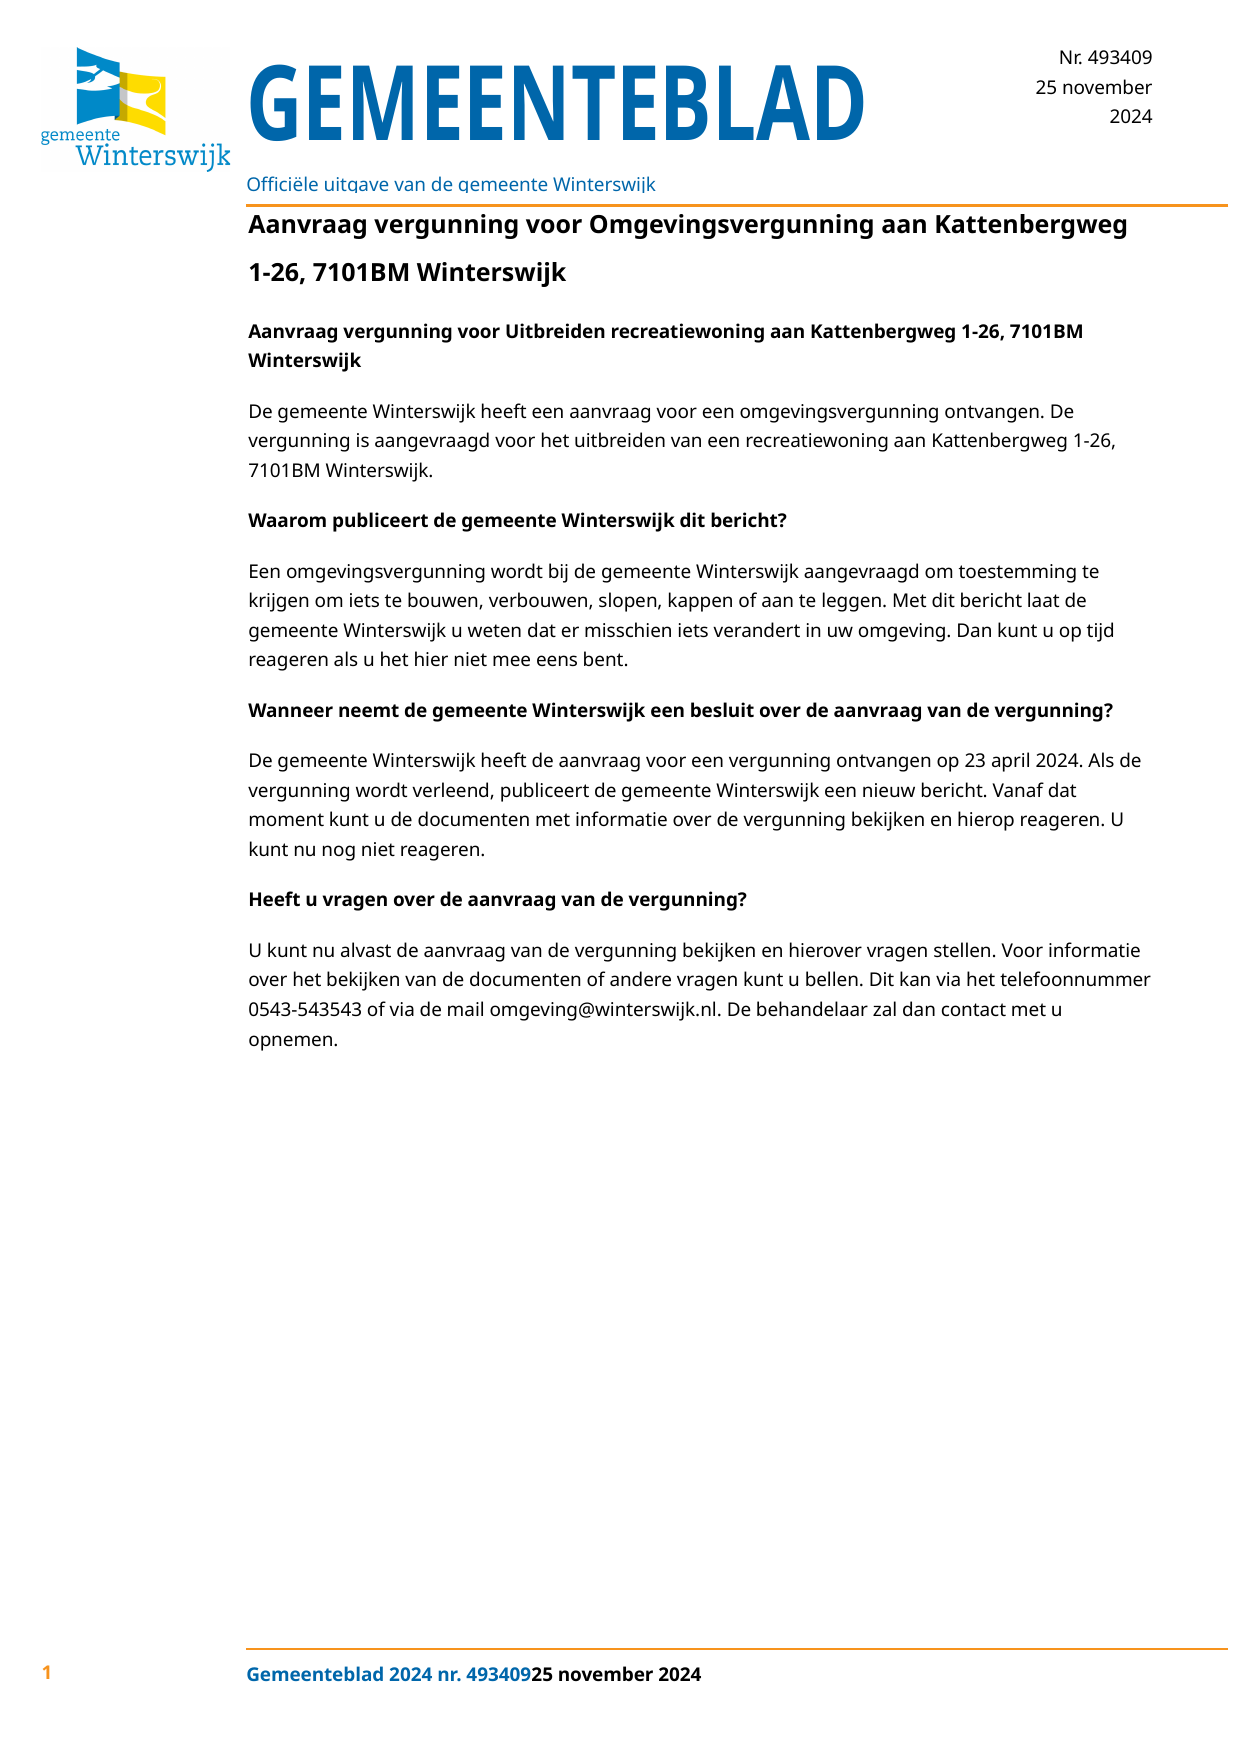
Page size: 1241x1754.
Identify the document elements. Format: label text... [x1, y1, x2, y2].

text Waarom publiceert de gemeente Winterswijk dit bericht? [248, 507, 1152, 533]
picture [225, 153, 231, 162]
text Wanneer neemt de gemeente Winterswijk een besluit over de aanvraag van de vergunning? [248, 697, 1152, 723]
text U kunt nu alvast de aanvraag van de vergunning bekijken en hierover vragen stellen. Voor informatie over het bekijken van de documenten of andere vragen kunt u bellen. Dit kan via het telefoonnummer 0543-543543 of via de mail omgeving@winterswijk.nl. De behandelaar zal dan contact met u opnemen. [248, 937, 1152, 1052]
text De gemeente Winterswijk heeft de aanvraag voor een vergunning ontvangen op 23 april 2024. Als de vergunning wordt verleend, publiceert de gemeente Winterswijk een nieuw bericht. Vanaf dat moment kunt u de documenten met informatie over de vergunning bekijken en hierop reageren. U kunt nu nog niet reageren. [248, 747, 1152, 862]
text Aanvraag vergunning voor Uitbreiden recreatiewoning aan Kattenbergweg 1-26, 7101BM Winterswijk [248, 318, 1152, 373]
text Aanvraag vergunning voor Omgevingsvergunning aan Kattenbergweg 1-26, 7101BM Winterswijk [248, 207, 1152, 288]
text De gemeente Winterswijk heeft een aanvraag voor een omgevingsvergunning ontvangen. De vergunning is aangevraagd voor het uitbreiden van een recreatiewoning aan Kattenbergweg 1-26, 7101BM Winterswijk. [248, 398, 1152, 483]
text Een omgevingsvergunning wordt bij de gemeente Winterswijk aangevraagd om toestemming te krijgen om iets te bouwen, verbouwen, slopen, kappen of aan te leggen. Met dit bericht laat de gemeente Winterswijk u weten dat er misschien iets verandert in uw omgeving. Dan kunt u op tijd reageren als u het hier niet mee eens bent. [248, 558, 1152, 672]
picture [41, 47, 231, 172]
text Heeft u vragen over de aanvraag van de vergunning? [248, 887, 1152, 912]
